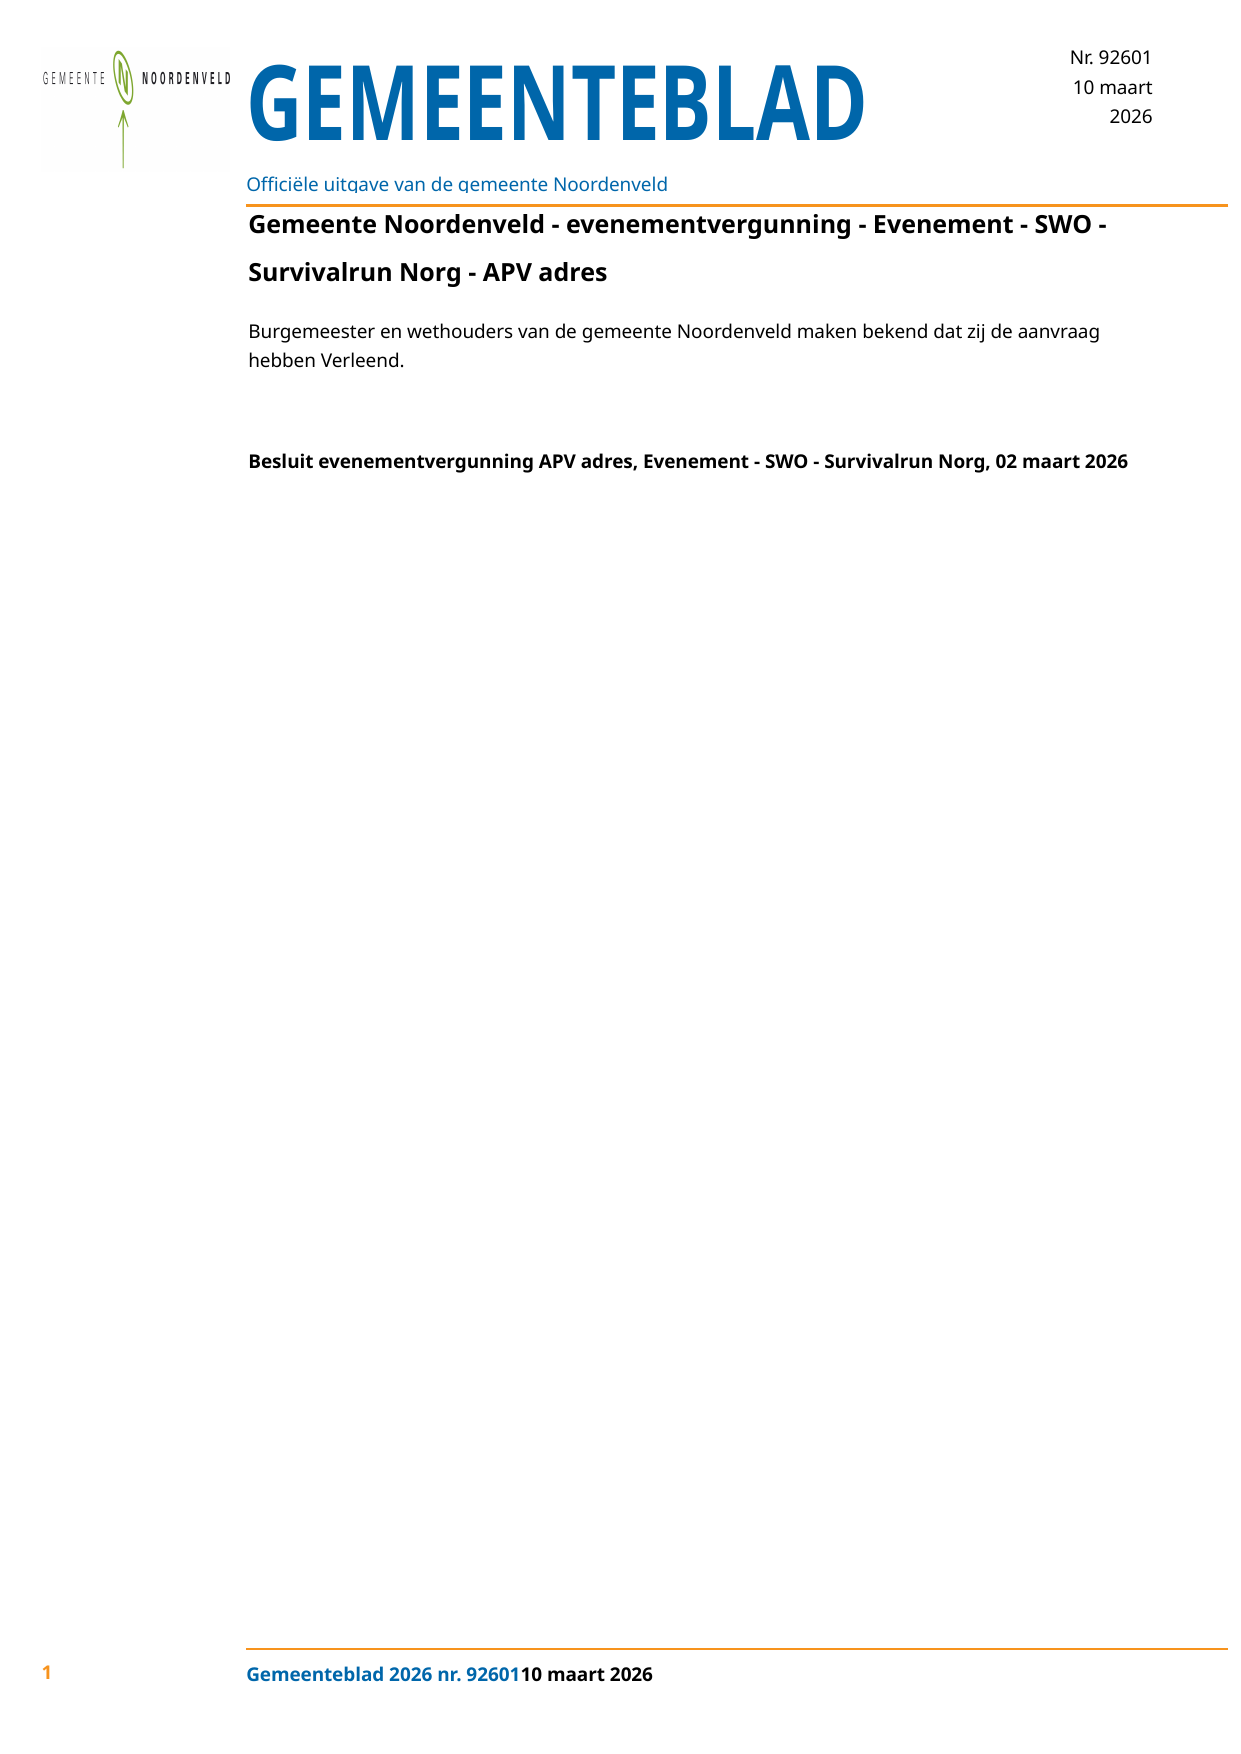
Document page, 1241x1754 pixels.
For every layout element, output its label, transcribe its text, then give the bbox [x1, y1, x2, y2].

picture [41, 47, 231, 172]
text Besluit evenementvergunning APV adres, Evenement - SWO - Survivalrun Norg, 02 maart 2026 [248, 448, 1152, 474]
text Burgemeester en wethouders van de gemeente Noordenveld maken bekend dat zij de aanvraag hebben Verleend. [248, 318, 1152, 373]
text Gemeente Noordenveld - evenementvergunning - Evenement - SWO - Survivalrun Norg - APV adres [248, 207, 1152, 288]
